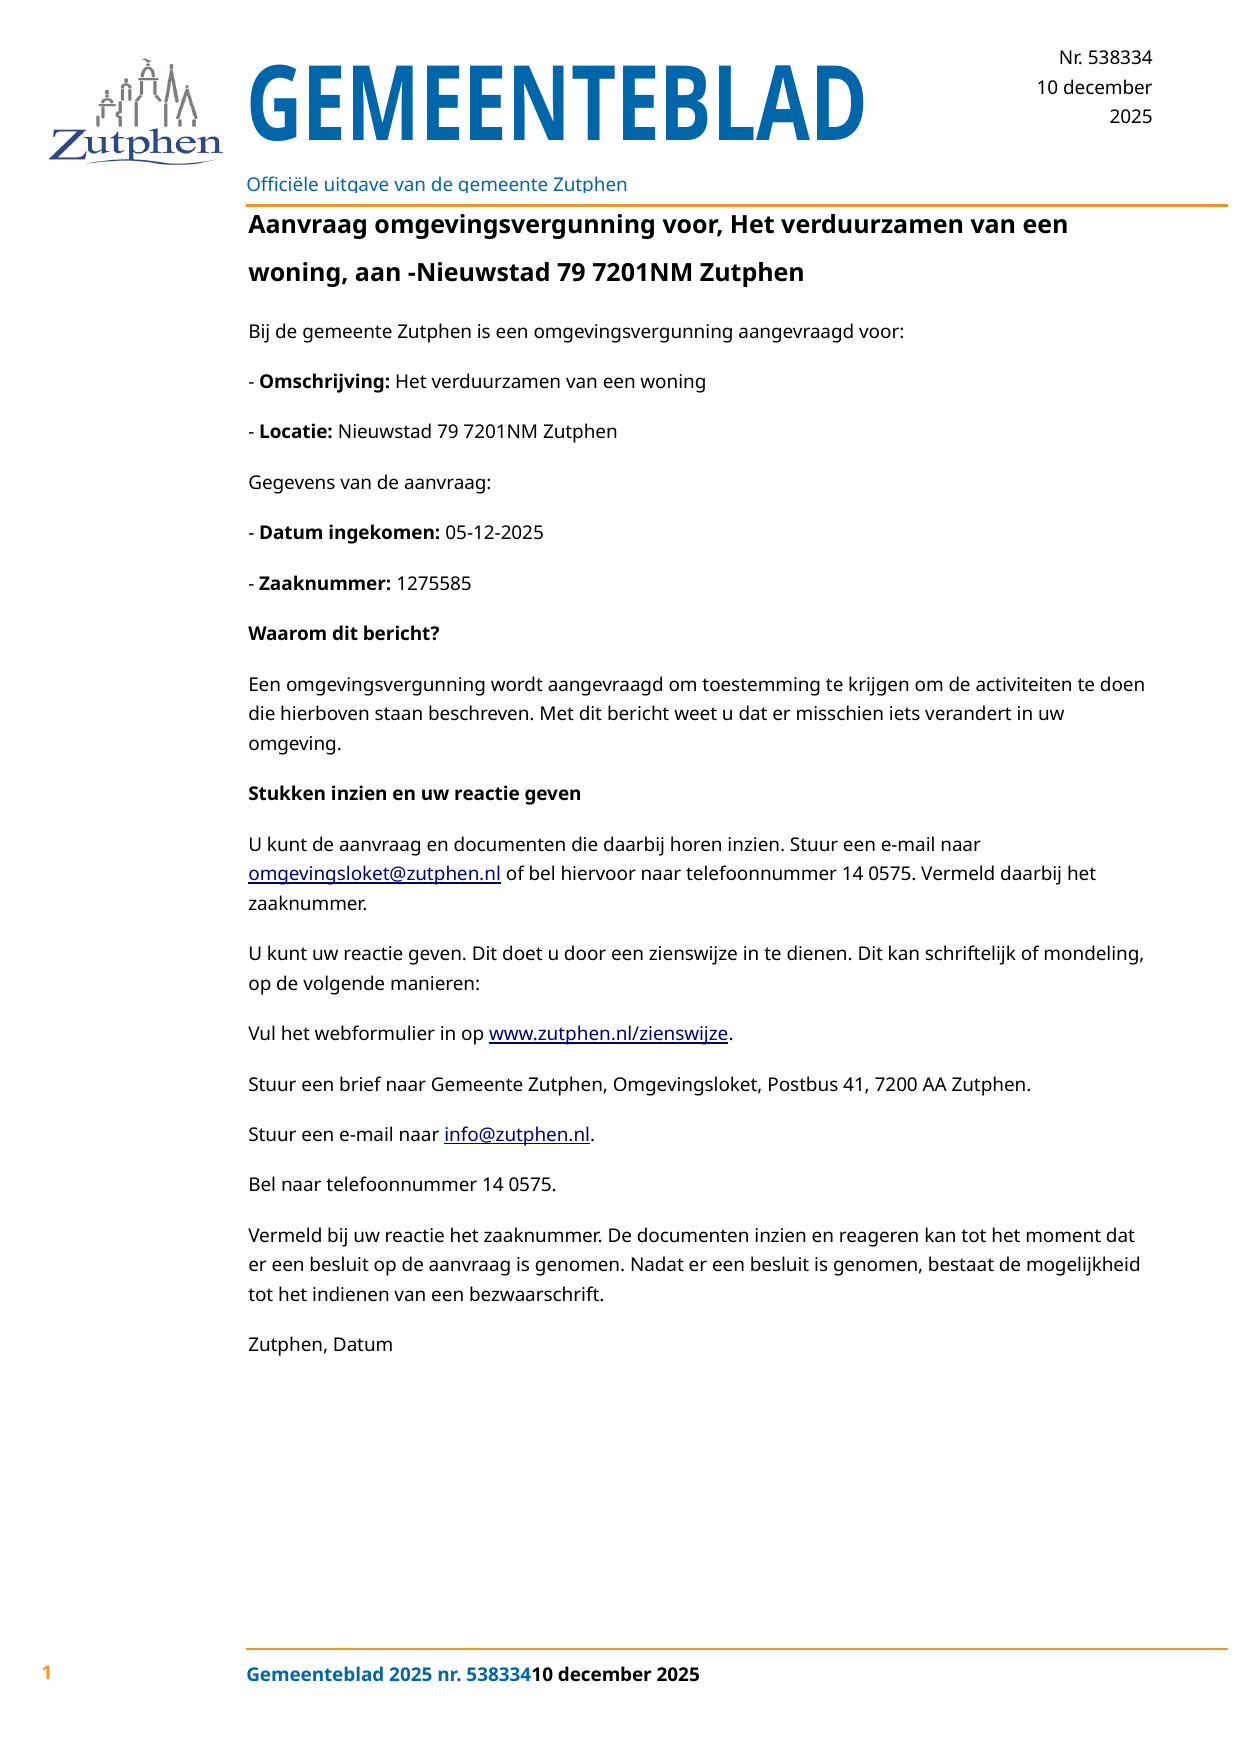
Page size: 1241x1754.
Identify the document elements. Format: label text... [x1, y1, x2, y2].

text U kunt de aanvraag en documenten die daarbij horen inzien. Stuur een e-mail naar omgevingsloket@zutphen.nl of bel hiervoor naar telefoonnummer 14 0575. Vermeld daarbij het zaaknummer. [248, 831, 1152, 916]
text Gegevens van de aanvraag: [248, 469, 1152, 495]
text U kunt uw reactie geven. Dit doet u door een zienswijze in te dienen. Dit kan schriftelijk of mondeling, op de volgende manieren: [248, 940, 1152, 996]
text Een omgevingsvergunning wordt aangevraagd om toestemming te krijgen om de activiteiten te doen die hierboven staan beschreven. Met dit bericht weet u dat er misschien iets verandert in uw omgeving. [248, 671, 1152, 756]
text - Locatie: Nieuwstad 79 7201NM Zutphen [248, 419, 1152, 444]
text Stuur een e-mail naar info@zutphen.nl. [248, 1121, 1152, 1147]
text Vul het webformulier in op www.zutphen.nl/zienswijze. [248, 1020, 1152, 1046]
text Stuur een brief naar Gemeente Zutphen, Omgevingsloket, Postbus 41, 7200 AA Zutphen. [248, 1071, 1152, 1097]
text Zutphen, Datum [248, 1332, 1152, 1357]
text - Omschrijving: Het verduurzamen van een woning [248, 368, 1152, 394]
text Waarom dit bericht? [248, 620, 1152, 646]
text Vermeld bij uw reactie het zaaknummer. De documenten inzien en reageren kan tot het moment dat er een besluit op de aanvraag is genomen. Nadat er een besluit is genomen, bestaat de mogelijkheid tot het indienen van een bezwaarschrift. [248, 1222, 1152, 1307]
text - Zaaknummer: 1275585 [248, 570, 1152, 596]
text - Datum ingekomen: 05-12-2025 [248, 519, 1152, 545]
text Bij de gemeente Zutphen is een omgevingsvergunning aangevraagd voor: [248, 318, 1152, 344]
picture [41, 47, 231, 172]
text Aanvraag omgevingsvergunning voor, Het verduurzamen van een woning, aan -Nieuwstad 79 7201NM Zutphen [248, 207, 1152, 288]
text Stukken inzien en uw reactie geven [248, 780, 1152, 806]
text Bel naar telefoonnummer 14 0575. [248, 1172, 1152, 1197]
